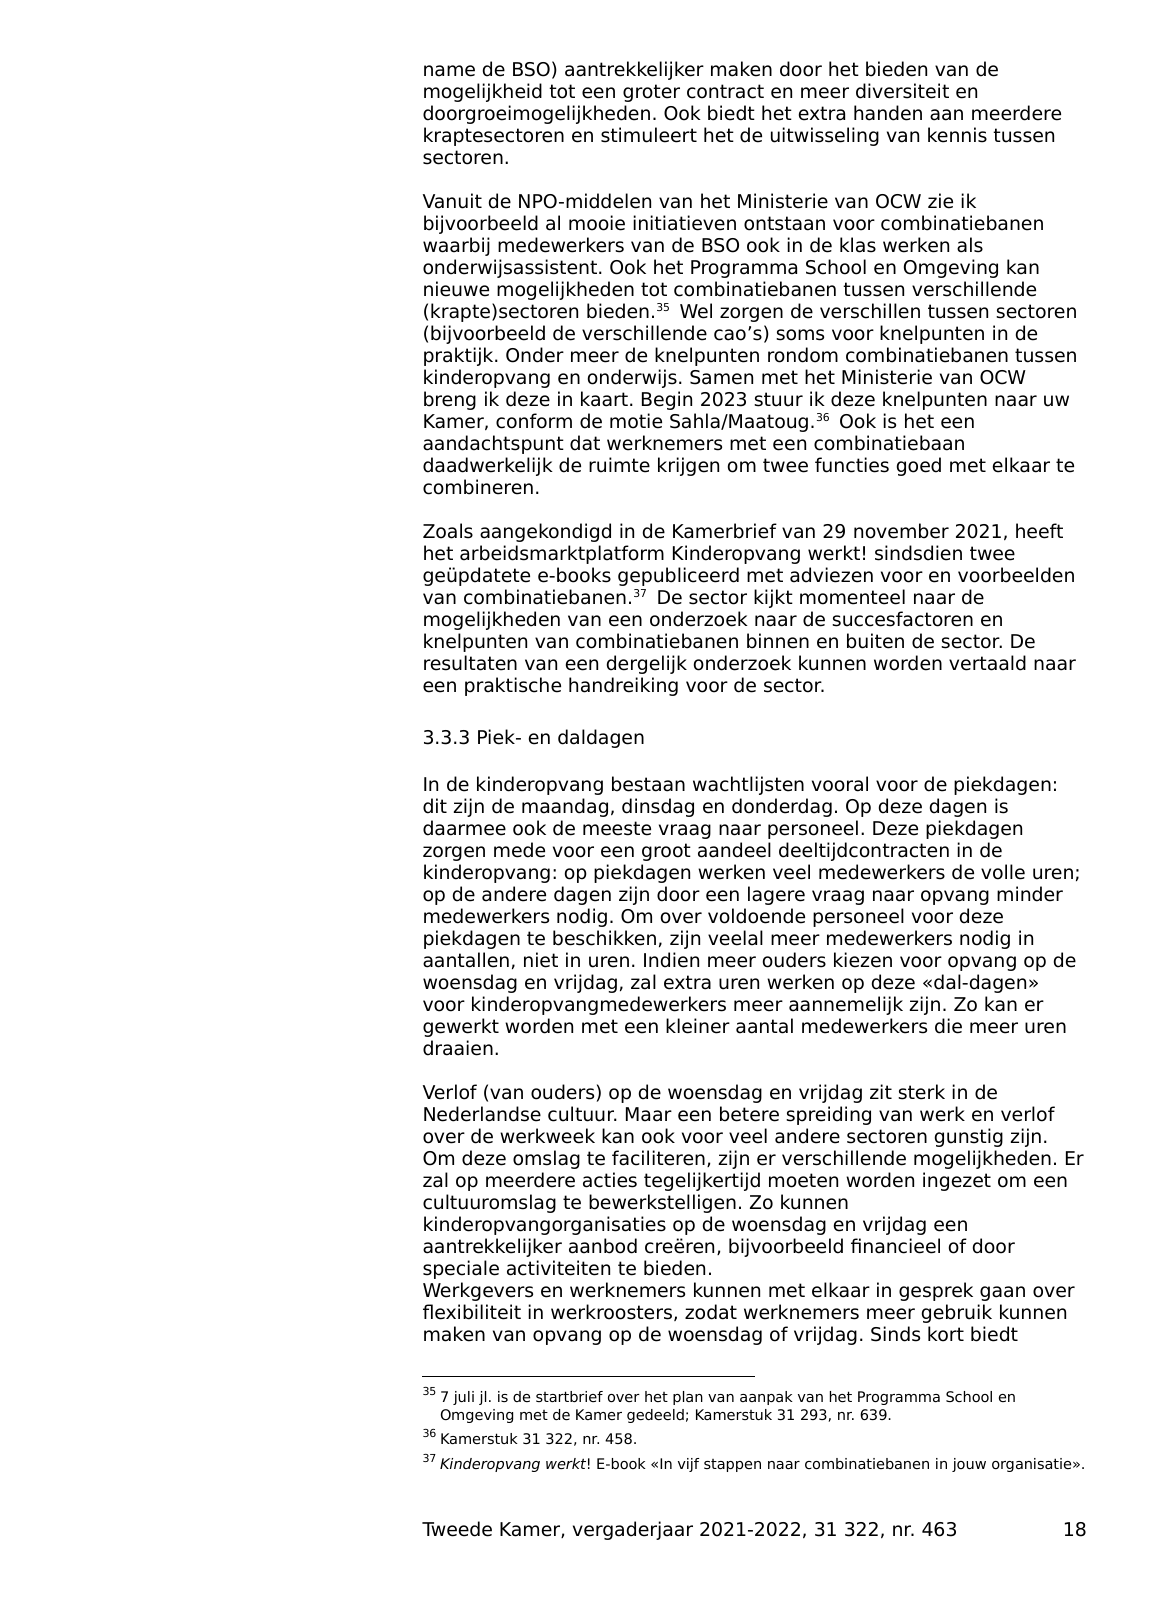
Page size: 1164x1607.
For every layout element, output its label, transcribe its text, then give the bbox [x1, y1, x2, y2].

text In de kinderopvang bestaan wachtlijsten vooral voor de piekdagen: dit zijn de maandag, dinsdag en donderdag. Op deze dagen is daarmee ook de meeste vraag naar personeel. Deze piekdagen zorgen mede voor een groot aandeel deeltijdcontracten in de kinderopvang: op piekdagen werken veel medewerkers de volle uren; op de andere dagen zijn door een lagere vraag naar opvang minder medewerkers nodig. Om over voldoende personeel voor deze piekdagen te beschikken, zijn veelal meer medewerkers nodig in aantallen, niet in uren. Indien meer ouders kiezen voor opvang op de woensdag en vrijdag, zal extra uren werken op deze «dal-dagen» voor kinderopvangmedewerkers meer aannemelijk zijn. Zo kan er gewerkt worden met een kleiner aantal medewerkers die meer uren draaien. [422, 774, 1087, 1059]
text Vanuit de NPO-middelen van het Ministerie van OCW zie ik bijvoorbeeld al mooie initiatieven ontstaan voor combinatiebanen waarbij medewerkers van de BSO ook in de klas werken als onderwijsassistent. Ook het Programma School en Omgeving kan nieuwe mogelijkheden tot combinatiebanen tussen verschillende (krapte)sectoren bieden. Wel zorgen de verschillen tussen sectoren (bijvoorbeeld de verschillende cao’s) soms voor knelpunten in de praktijk. Onder meer de knelpunten rondom combinatiebanen tussen kinderopvang en onderwijs. Samen met het Ministerie van OCW breng ik deze in kaart. Begin 2023 stuur ik deze knelpunten naar uw Kamer, conform de motie Sahla/Maatoug. Ook is het een aandachtspunt dat werknemers met een combinatiebaan daadwerkelijk de ruimte krijgen om twee functies goed met elkaar te combineren. [422, 191, 1087, 499]
text Kamerstuk 31 322, nr. 458. [422, 1427, 1087, 1449]
text Werkgevers en werknemers kunnen met elkaar in gesprek gaan over flexibiliteit in werkroosters, zodat werknemers meer gebruik kunnen maken van opvang op de woensdag of vrijdag. Sinds kort biedt [422, 1279, 1087, 1346]
text name de BSO) aantrekkelijker maken door het bieden van de mogelijkheid tot een groter contract en meer diversiteit en doorgroeimogelijkheden. Ook biedt het extra handen aan meerdere kraptesectoren en stimuleert het de uitwisseling van kennis tussen sectoren. [422, 59, 1087, 169]
subtitle 3.3.3 Piek- en daldagen [422, 727, 1087, 749]
text 7 juli jl. is de startbrief over het plan van aanpak van het Programma School en Omgeving met de Kamer gedeeld; Kamerstuk 31 293, nr. 639. [422, 1385, 1087, 1424]
text Zoals aangekondigd in de Kamerbrief van 29 november 2021, heeft het arbeidsmarktplatform Kinderopvang werkt! sindsdien twee geüpdatete e-books gepubliceerd met adviezen voor en voorbeelden van combinatiebanen. De sector kijkt momenteel naar de mogelijkheden van een onderzoek naar de succesfactoren en knelpunten van combinatiebanen binnen en buiten de sector. De resultaten van een dergelijk onderzoek kunnen worden vertaald naar een praktische handreiking voor de sector. [422, 521, 1087, 697]
text Verlof (van ouders) op de woensdag en vrijdag zit sterk in de Nederlandse cultuur. Maar een betere spreiding van werk en verlof over de werkweek kan ook voor veel andere sectoren gunstig zijn. Om deze omslag te faciliteren, zijn er verschillende mogelijkheden. Er zal op meerdere acties tegelijkertijd moeten worden ingezet om een cultuuromslag te bewerkstelligen. Zo kunnen kinderopvangorganisaties op de woensdag en vrijdag een aantrekkelijker aanbod creëren, bijvoorbeeld financieel of door speciale activiteiten te bieden. [422, 1082, 1087, 1279]
text Kinderopvang werkt! E-book «In vijf stappen naar combinatiebanen in jouw organisatie». [422, 1452, 1087, 1474]
